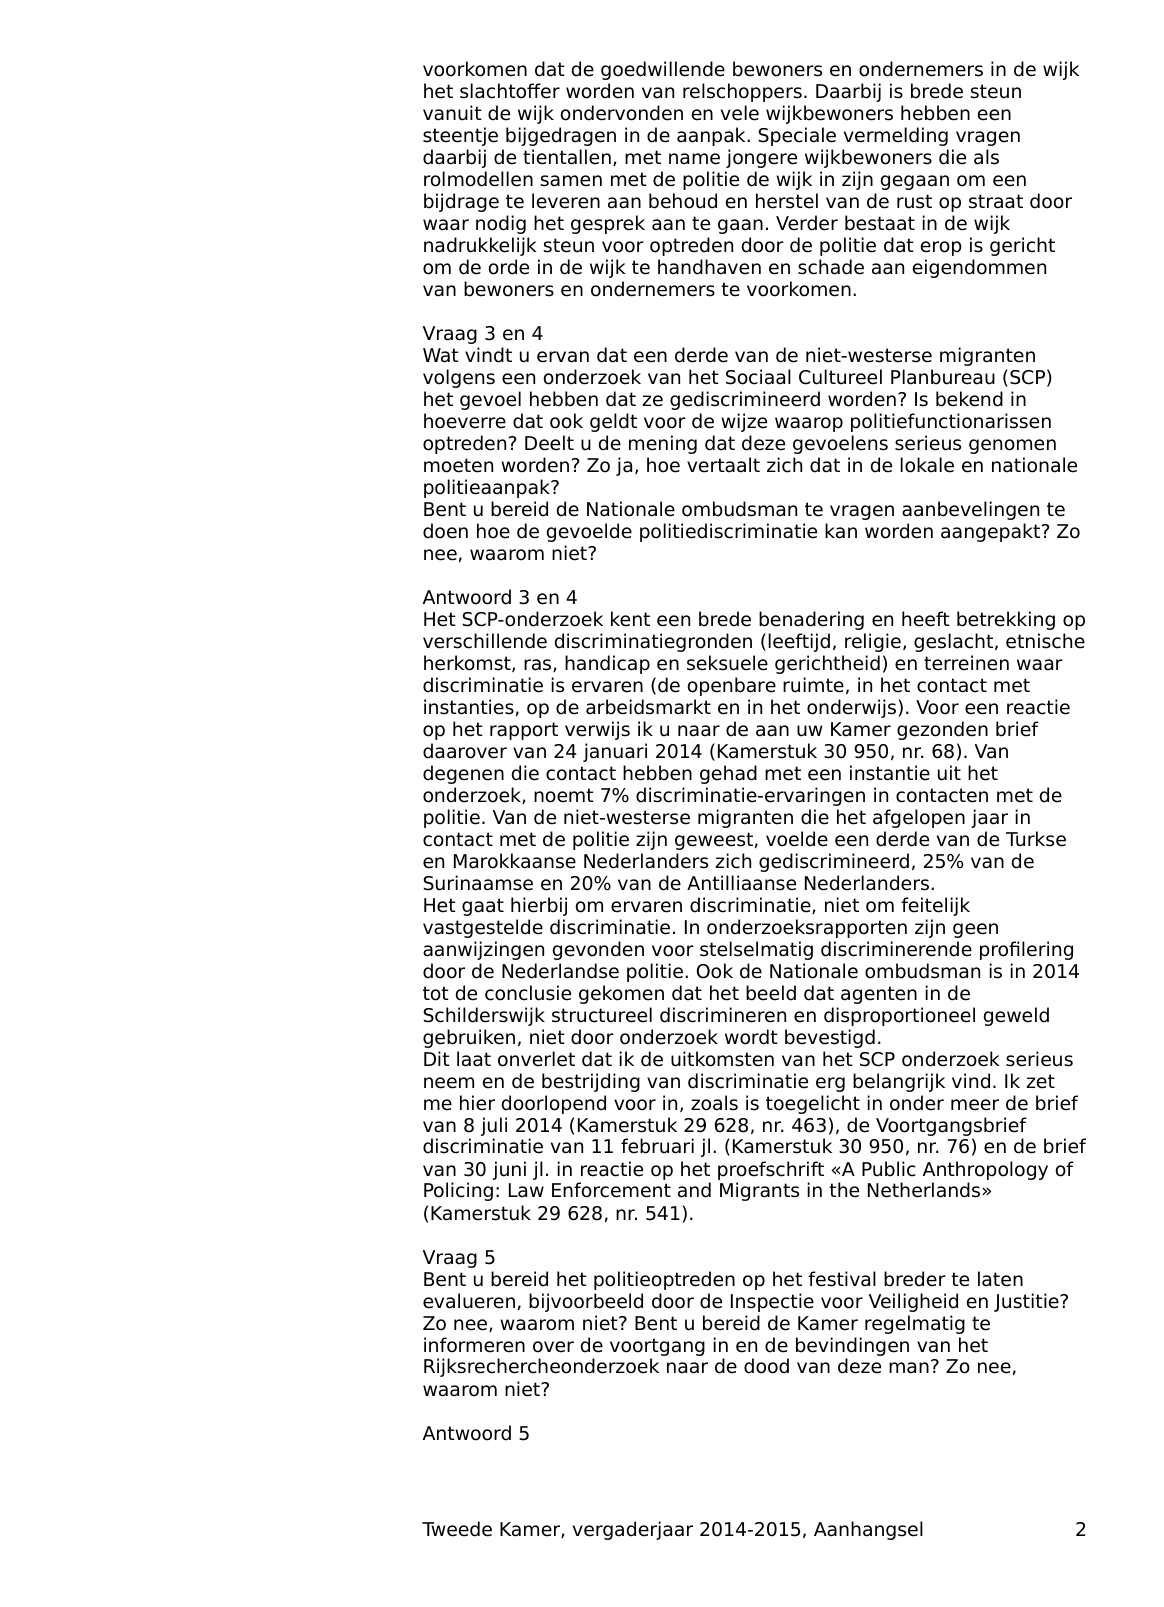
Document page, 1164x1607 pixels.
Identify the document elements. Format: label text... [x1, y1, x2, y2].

text Het SCP-onderzoek kent een brede benadering en heeft betrekking op verschillende discriminatiegronden (leeftijd, religie, geslacht, etnische herkomst, ras, handicap en seksuele gerichtheid) en terreinen waar discriminatie is ervaren (de openbare ruimte, in het contact met instanties, op de arbeidsmarkt en in het onderwijs). Voor een reactie op het rapport verwijs ik u naar de aan uw Kamer gezonden brief daarover van 24 januari 2014 (Kamerstuk 30 950, nr. 68). Van degenen die contact hebben gehad met een instantie uit het onderzoek, noemt 7% discriminatie-ervaringen in contacten met de politie. Van de niet-westerse migranten die het afgelopen jaar in contact met de politie zijn geweest, voelde een derde van de Turkse en Marokkaanse Nederlanders zich gediscrimineerd, 25% van de Surinaamse en 20% van de Antilliaanse Nederlanders. [422, 609, 1087, 895]
text Wat vindt u ervan dat een derde van de niet-westerse migranten volgens een onderzoek van het Sociaal Cultureel Planbureau (SCP) het gevoel hebben dat ze gediscrimineerd worden? Is bekend in hoeverre dat ook geldt voor de wijze waarop politiefunctionarissen optreden? Deelt u de mening dat deze gevoelens serieus genomen moeten worden? Zo ja, hoe vertaalt zich dat in de lokale en nationale politieaanpak? [422, 345, 1087, 499]
text Bent u bereid de Nationale ombudsman te vragen aanbevelingen te doen hoe de gevoelde politiediscriminatie kan worden aangepakt? Zo nee, waarom niet? [422, 499, 1087, 565]
text voorkomen dat de goedwillende bewoners en ondernemers in de wijk het slachtoffer worden van relschoppers. Daarbij is brede steun vanuit de wijk ondervonden en vele wijkbewoners hebben een steentje bijgedragen in de aanpak. Speciale vermelding vragen daarbij de tientallen, met name jongere wijkbewoners die als rolmodellen samen met de politie de wijk in zijn gegaan om een bijdrage te leveren aan behoud en herstel van de rust op straat door waar nodig het gesprek aan te gaan. Verder bestaat in de wijk nadrukkelijk steun voor optreden door de politie dat erop is gericht om de orde in de wijk te handhaven en schade aan eigendommen van bewoners en ondernemers te voorkomen. [422, 59, 1087, 301]
text Antwoord 5 [422, 1423, 1087, 1444]
text Het gaat hierbij om ervaren discriminatie, niet om feitelijk vastgestelde discriminatie. In onderzoeksrapporten zijn geen aanwijzingen gevonden voor stelselmatig discriminerende profilering door de Nederlandse politie. Ook de Nationale ombudsman is in 2014 tot de conclusie gekomen dat het beeld dat agenten in de Schilderswijk structureel discrimineren en disproportioneel geweld gebruiken, niet door onderzoek wordt bevestigd. [422, 895, 1087, 1048]
text Antwoord 3 en 4 [422, 587, 1087, 609]
text Vraag 3 en 4 [422, 323, 1087, 345]
text Dit laat onverlet dat ik de uitkomsten van het SCP onderzoek serieus neem en de bestrijding van discriminatie erg belangrijk vind. Ik zet me hier doorlopend voor in, zoals is toegelicht in onder meer de brief van 8 juli 2014 (Kamerstuk 29 628, nr. 463), de Voortgangsbrief discriminatie van 11 februari jl. (Kamerstuk 30 950, nr. 76) en de brief van 30 juni jl. in reactie op het proefschrift «A Public Anthropology of Policing: Law Enforcement and Migrants in the Netherlands» (Kamerstuk 29 628, nr. 541). [422, 1048, 1087, 1224]
text Vraag 5 [422, 1247, 1087, 1268]
text Bent u bereid het politieoptreden op het festival breder te laten evalueren, bijvoorbeeld door de Inspectie voor Veiligheid en Justitie? Zo nee, waarom niet? Bent u bereid de Kamer regelmatig te informeren over de voortgang in en de bevindingen van het Rijksrechercheonderzoek naar de dood van deze man? Zo nee, waarom niet? [422, 1268, 1087, 1400]
